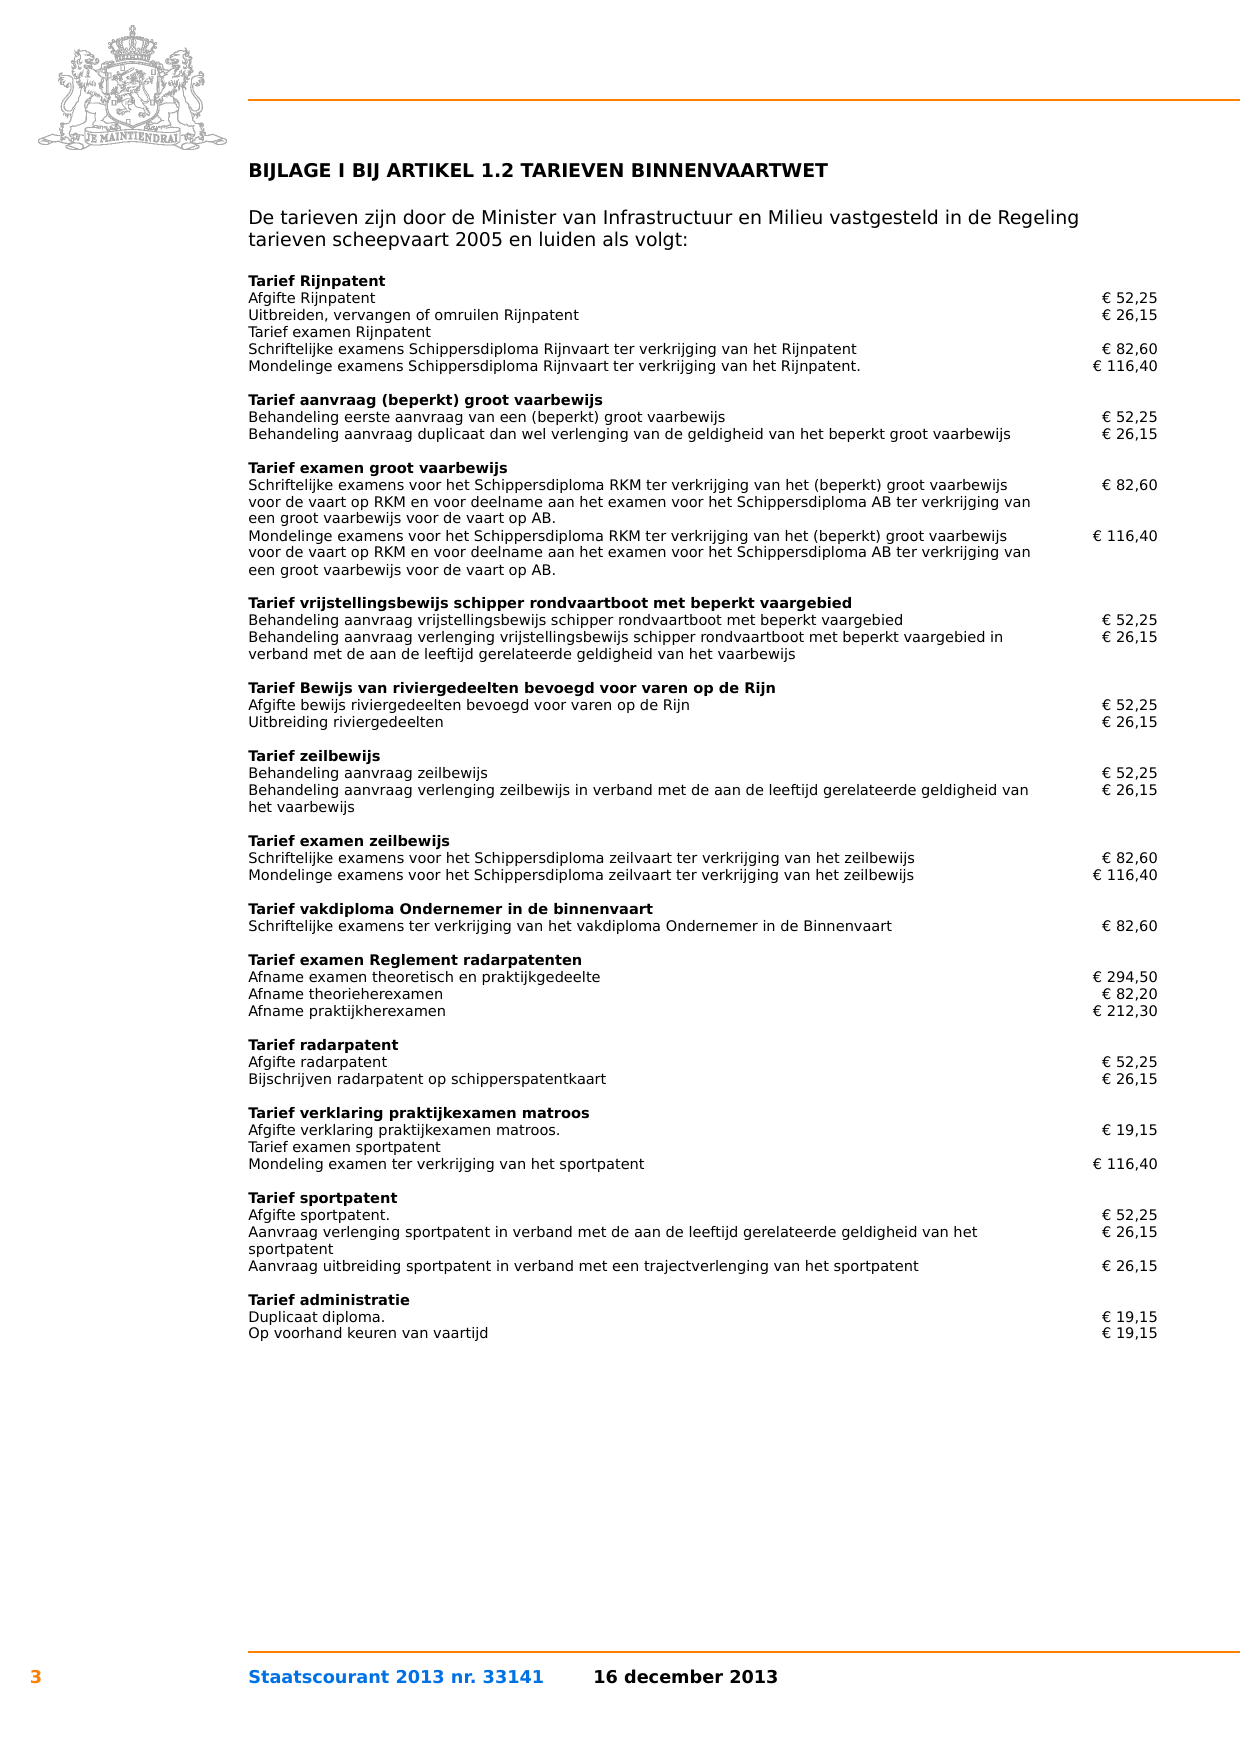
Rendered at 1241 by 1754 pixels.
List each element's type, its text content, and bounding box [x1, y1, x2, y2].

table_cell € 52,25 [1035, 1054, 1163, 1071]
table_cell € 82,60 [1035, 918, 1163, 935]
table_cell € 52,25 [1035, 697, 1163, 714]
table_cell Bijschrijven radarpatent op schipperspatentkaart [248, 1071, 1035, 1088]
table_cell € 26,15 [1035, 1071, 1163, 1088]
table_cell Tarief sportpatent [248, 1190, 1035, 1207]
table_cell € 52,25 [1035, 290, 1163, 307]
table_cell Mondeling examen ter verkrijging van het sportpatent [248, 1156, 1035, 1173]
table_cell [1035, 952, 1163, 969]
table_cell € 26,15 [1035, 714, 1163, 731]
table_cell [248, 663, 1035, 680]
table_cell € 26,15 [1035, 629, 1163, 663]
table_cell [248, 375, 1035, 392]
table_cell Tarief radarpatent [248, 1037, 1035, 1054]
table_cell Tarief administratie [248, 1291, 1035, 1308]
table_cell € 82,60 [1035, 850, 1163, 867]
table_cell € 26,15 [1035, 1258, 1163, 1274]
table_cell [1035, 833, 1163, 850]
table_cell Aanvraag uitbreiding sportpatent in verband met een trajectverlenging van het sportpatent [248, 1258, 1035, 1274]
table_cell € 19,15 [1035, 1122, 1163, 1139]
table_cell Uitbreiden, vervangen of omruilen Rijnpatent [248, 307, 1035, 324]
table_cell Behandeling aanvraag duplicaat dan wel verlenging van de geldigheid van het beperkt groot vaarbewijs [248, 426, 1035, 442]
table_cell € 116,40 [1035, 358, 1163, 374]
table_cell € 26,15 [1035, 307, 1163, 324]
table_cell [1035, 1190, 1163, 1207]
table_cell Behandeling eerste aanvraag van een (beperkt) groot vaarbewijs [248, 409, 1035, 426]
table_cell Tarief examen sportpatent [248, 1139, 1035, 1156]
table_cell Behandeling aanvraag verlenging vrijstellingsbewijs schipper rondvaartboot met beperkt vaargebied in verband met de aan de leeftijd gerelateerde geldigheid van het vaarbewijs [248, 629, 1035, 663]
text De tarieven zijn door de Minister van Infrastructuur en Milieu vastgesteld in de Regeling tarieven scheepvaart 2005 en luiden als volgt: [248, 207, 1163, 251]
table_cell Aanvraag verlenging sportpatent in verband met de aan de leeftijd gerelateerde geldigheid van het sportpatent [248, 1224, 1035, 1257]
table_cell Afgifte Rijnpatent [248, 290, 1035, 307]
table_cell [1035, 663, 1163, 680]
table_cell Tarief examen zeilbewijs [248, 833, 1035, 850]
table_cell [248, 578, 1035, 595]
table_cell [1035, 443, 1163, 459]
table_cell [1035, 884, 1163, 901]
table_cell Schriftelijke examens ter verkrijging van het vakdiploma Ondernemer in de Binnenvaart [248, 918, 1035, 935]
table_cell [1035, 680, 1163, 697]
table_cell € 19,15 [1035, 1325, 1163, 1342]
table_cell Behandeling aanvraag vrijstellingsbewijs schipper rondvaartboot met beperkt vaargebied [248, 612, 1035, 629]
table_cell Afgifte sportpatent. [248, 1207, 1035, 1223]
table_cell Mondelinge examens Schippersdiploma Rijnvaart ter verkrijging van het Rijnpatent. [248, 358, 1035, 374]
table_cell € 26,15 [1035, 426, 1163, 442]
table_cell Afgifte verklaring praktijkexamen matroos. [248, 1122, 1035, 1139]
table_cell [248, 731, 1035, 748]
table_cell Tarief vrijstellingsbewijs schipper rondvaartboot met beperkt vaargebied [248, 595, 1035, 612]
table_cell Tarief examen groot vaarbewijs [248, 460, 1035, 476]
table_cell Afname examen theoretisch en praktijkgedeelte [248, 969, 1035, 986]
table_cell [1035, 1139, 1163, 1156]
table_cell € 19,15 [1035, 1309, 1163, 1325]
table_cell € 82,20 [1035, 986, 1163, 1003]
table_cell [1035, 731, 1163, 748]
table_cell [1035, 901, 1163, 918]
table_cell [1035, 1020, 1163, 1037]
table_cell € 26,15 [1035, 782, 1163, 816]
table_cell [248, 1088, 1035, 1105]
table_cell [1035, 935, 1163, 952]
table_cell [1035, 1275, 1163, 1291]
table_header [1035, 273, 1163, 290]
table_cell € 116,40 [1035, 867, 1163, 884]
subtitle BIJLAGE I BIJ ARTIKEL 1.2 TARIEVEN BINNENVAARTWET [248, 160, 1163, 182]
table_cell Afname theorieherexamen [248, 986, 1035, 1003]
table_cell Afgifte radarpatent [248, 1054, 1035, 1071]
table_cell [1035, 595, 1163, 612]
table_cell [1035, 1291, 1163, 1308]
table_cell € 52,25 [1035, 409, 1163, 426]
table_cell Tarief zeilbewijs [248, 748, 1035, 765]
table_cell [1035, 1037, 1163, 1054]
table_cell [248, 884, 1035, 901]
table_cell Afgifte bewijs riviergedeelten bevoegd voor varen op de Rijn [248, 697, 1035, 714]
table_cell [1035, 1105, 1163, 1122]
table_cell Mondelinge examens voor het Schippersdiploma zeilvaart ter verkrijging van het zeilbewijs [248, 867, 1035, 884]
table_cell [1035, 324, 1163, 341]
table_cell € 82,60 [1035, 476, 1163, 527]
table_cell [1035, 1088, 1163, 1105]
table_cell € 294,50 [1035, 969, 1163, 986]
table_cell [248, 816, 1035, 833]
table_cell Schriftelijke examens voor het Schippersdiploma RKM ter verkrijging van het (beperkt) groot vaarbewijs voor de vaart op RKM en voor deelname aan het examen voor het Schippersdiploma AB ter verkrijging van een groot vaarbewijs voor de vaart op AB. [248, 476, 1035, 527]
table_cell Behandeling aanvraag zeilbewijs [248, 765, 1035, 782]
table_cell Tarief verklaring praktijkexamen matroos [248, 1105, 1035, 1122]
table_cell [248, 443, 1035, 459]
table_cell Tarief aanvraag (beperkt) groot vaarbewijs [248, 392, 1035, 408]
table_cell [248, 1275, 1035, 1291]
table_cell € 52,25 [1035, 765, 1163, 782]
table_cell Afname praktijkherexamen [248, 1003, 1035, 1020]
table_cell Tarief examen Reglement radarpatenten [248, 952, 1035, 969]
table_cell [248, 1020, 1035, 1037]
table_cell [1035, 392, 1163, 408]
table_cell € 82,60 [1035, 341, 1163, 358]
table_cell Behandeling aanvraag verlenging zeilbewijs in verband met de aan de leeftijd gerelateerde geldigheid van het vaarbewijs [248, 782, 1035, 816]
table_cell [1035, 578, 1163, 595]
table_cell Op voorhand keuren van vaartijd [248, 1325, 1035, 1342]
table_cell € 212,30 [1035, 1003, 1163, 1020]
table_cell Duplicaat diploma. [248, 1309, 1035, 1325]
table_cell Tarief vakdiploma Ondernemer in de binnenvaart [248, 901, 1035, 918]
table_cell € 26,15 [1035, 1224, 1163, 1257]
table_cell € 52,25 [1035, 1207, 1163, 1223]
table_cell Tarief examen Rijnpatent [248, 324, 1035, 341]
table_header Tarief Rijnpatent [248, 273, 1035, 290]
picture [38, 25, 227, 150]
table_cell Tarief Bewijs van riviergedeelten bevoegd voor varen op de Rijn [248, 680, 1035, 697]
table_cell Mondelinge examens voor het Schippersdiploma RKM ter verkrijging van het (beperkt) groot vaarbewijs voor de vaart op RKM en voor deelname aan het examen voor het Schippersdiploma AB ter verkrijging van een groot vaarbewijs voor de vaart op AB. [248, 528, 1035, 578]
table_cell [1035, 460, 1163, 476]
table_cell Schriftelijke examens voor het Schippersdiploma zeilvaart ter verkrijging van het zeilbewijs [248, 850, 1035, 867]
table_cell [1035, 748, 1163, 765]
table_cell € 52,25 [1035, 612, 1163, 629]
table_cell € 116,40 [1035, 528, 1163, 578]
table_cell [248, 935, 1035, 952]
table_cell Schriftelijke examens Schippersdiploma Rijnvaart ter verkrijging van het Rijnpatent [248, 341, 1035, 358]
table_cell [1035, 1173, 1163, 1189]
table_cell [1035, 816, 1163, 833]
table_cell € 116,40 [1035, 1156, 1163, 1173]
table_cell [1035, 375, 1163, 392]
table_cell [248, 1173, 1035, 1189]
table_cell Uitbreiding riviergedeelten [248, 714, 1035, 731]
